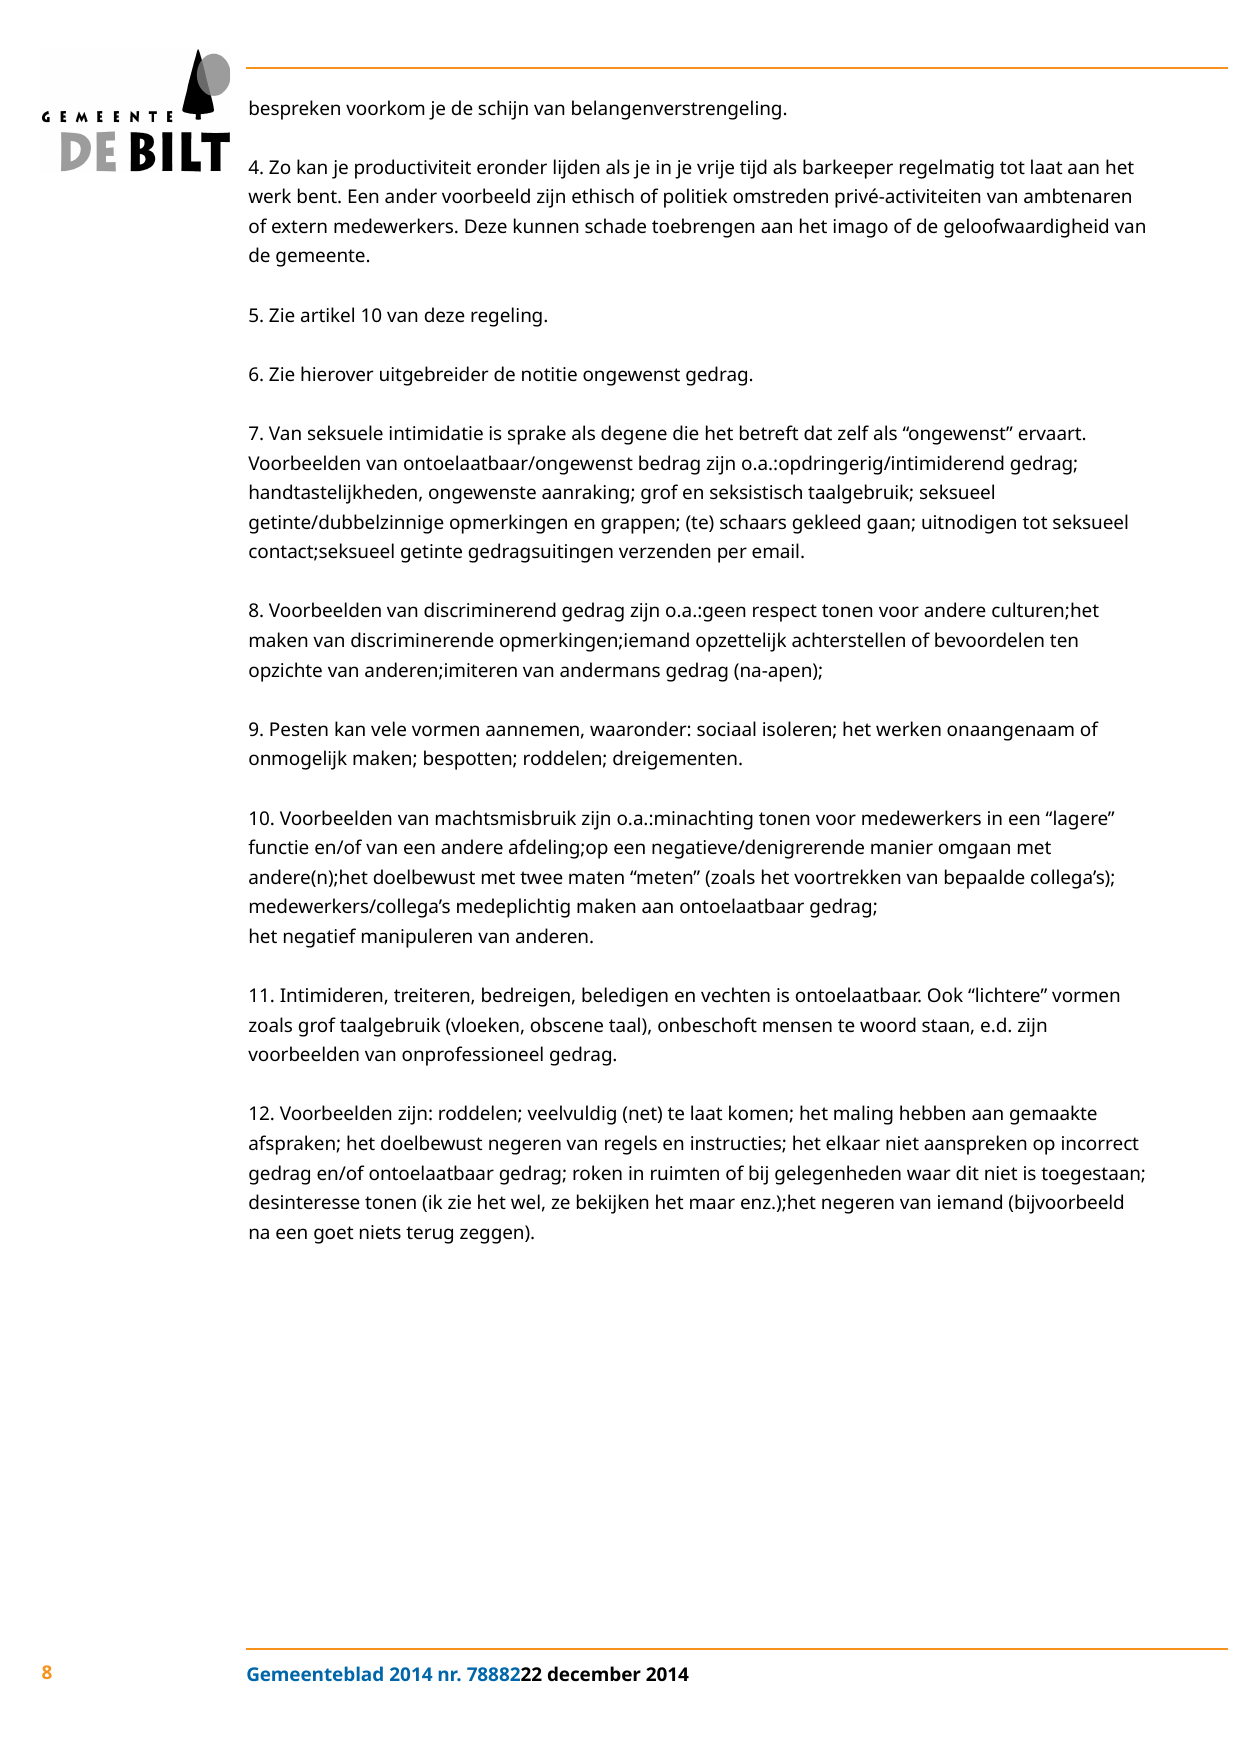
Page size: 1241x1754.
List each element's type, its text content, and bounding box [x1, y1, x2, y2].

picture [41, 47, 231, 172]
text het negatief manipuleren van anderen. [248, 923, 1152, 949]
text 5. Zie artikel 10 van deze regeling. [248, 302, 1152, 328]
text 6. Zie hierover uitgebreider de notitie ongewenst gedrag. [248, 361, 1152, 387]
text 10. Voorbeelden van machtsmisbruik zijn o.a.:minachting tonen voor medewerkers in een “lagere” functie en/of van een andere afdeling;op een negatieve/denigrerende manier omgaan met andere(n);het doelbewust met twee maten “meten” (zoals het voortrekken van bepaalde collega’s); medewerkers/collega’s medeplichtig maken aan ontoelaatbaar gedrag; [248, 805, 1152, 919]
text bespreken voorkom je de schijn van belangenverstrengeling. [248, 95, 1152, 121]
text 4. Zo kan je productiviteit eronder lijden als je in je vrije tijd als barkeeper regelmatig tot laat aan het werk bent. Een ander voorbeeld zijn ethisch of politiek omstreden privé-activiteiten van ambtenaren of extern medewerkers. Deze kunnen schade toebrengen aan het imago of de geloofwaardigheid van de gemeente. [248, 154, 1152, 268]
text 7. Van seksuele intimidatie is sprake als degene die het betreft dat zelf als “ongewenst” ervaart. Voorbeelden van ontoelaatbaar/ongewenst bedrag zijn o.a.:opdringerig/intimiderend gedrag; handtastelijkheden, ongewenste aanraking; grof en seksistisch taalgebruik; seksueel getinte/dubbelzinnige opmerkingen en grappen; (te) schaars gekleed gaan; uitnodigen tot seksueel contact;seksueel getinte gedragsuitingen verzenden per email. [248, 420, 1152, 564]
text 11. Intimideren, treiteren, bedreigen, beledigen en vechten is ontoelaatbaar. Ook “lichtere” vormen zoals grof taalgebruik (vloeken, obscene taal), onbeschoft mensen te woord staan, e.d. zijn voorbeelden van onprofessioneel gedrag. [248, 982, 1152, 1067]
text 9. Pesten kan vele vormen aannemen, waaronder: sociaal isoleren; het werken onaangenaam of onmogelijk maken; bespotten; roddelen; dreigementen. [248, 716, 1152, 771]
text 12. Voorbeelden zijn: roddelen; veelvuldig (net) te laat komen; het maling hebben aan gemaakte afspraken; het doelbewust negeren van regels en instructies; het elkaar niet aanspreken op incorrect gedrag en/of ontoelaatbaar gedrag; roken in ruimten of bij gelegenheden waar dit niet is toegestaan; desinteresse tonen (ik zie het wel, ze bekijken het maar enz.);het negeren van iemand (bijvoorbeeld na een goet niets terug zeggen). [248, 1101, 1152, 1245]
text 8. Voorbeelden van discriminerend gedrag zijn o.a.:geen respect tonen voor andere culturen;het maken van discriminerende opmerkingen;iemand opzettelijk achterstellen of bevoordelen ten opzichte van anderen;imiteren van andermans gedrag (na-apen); [248, 598, 1152, 683]
